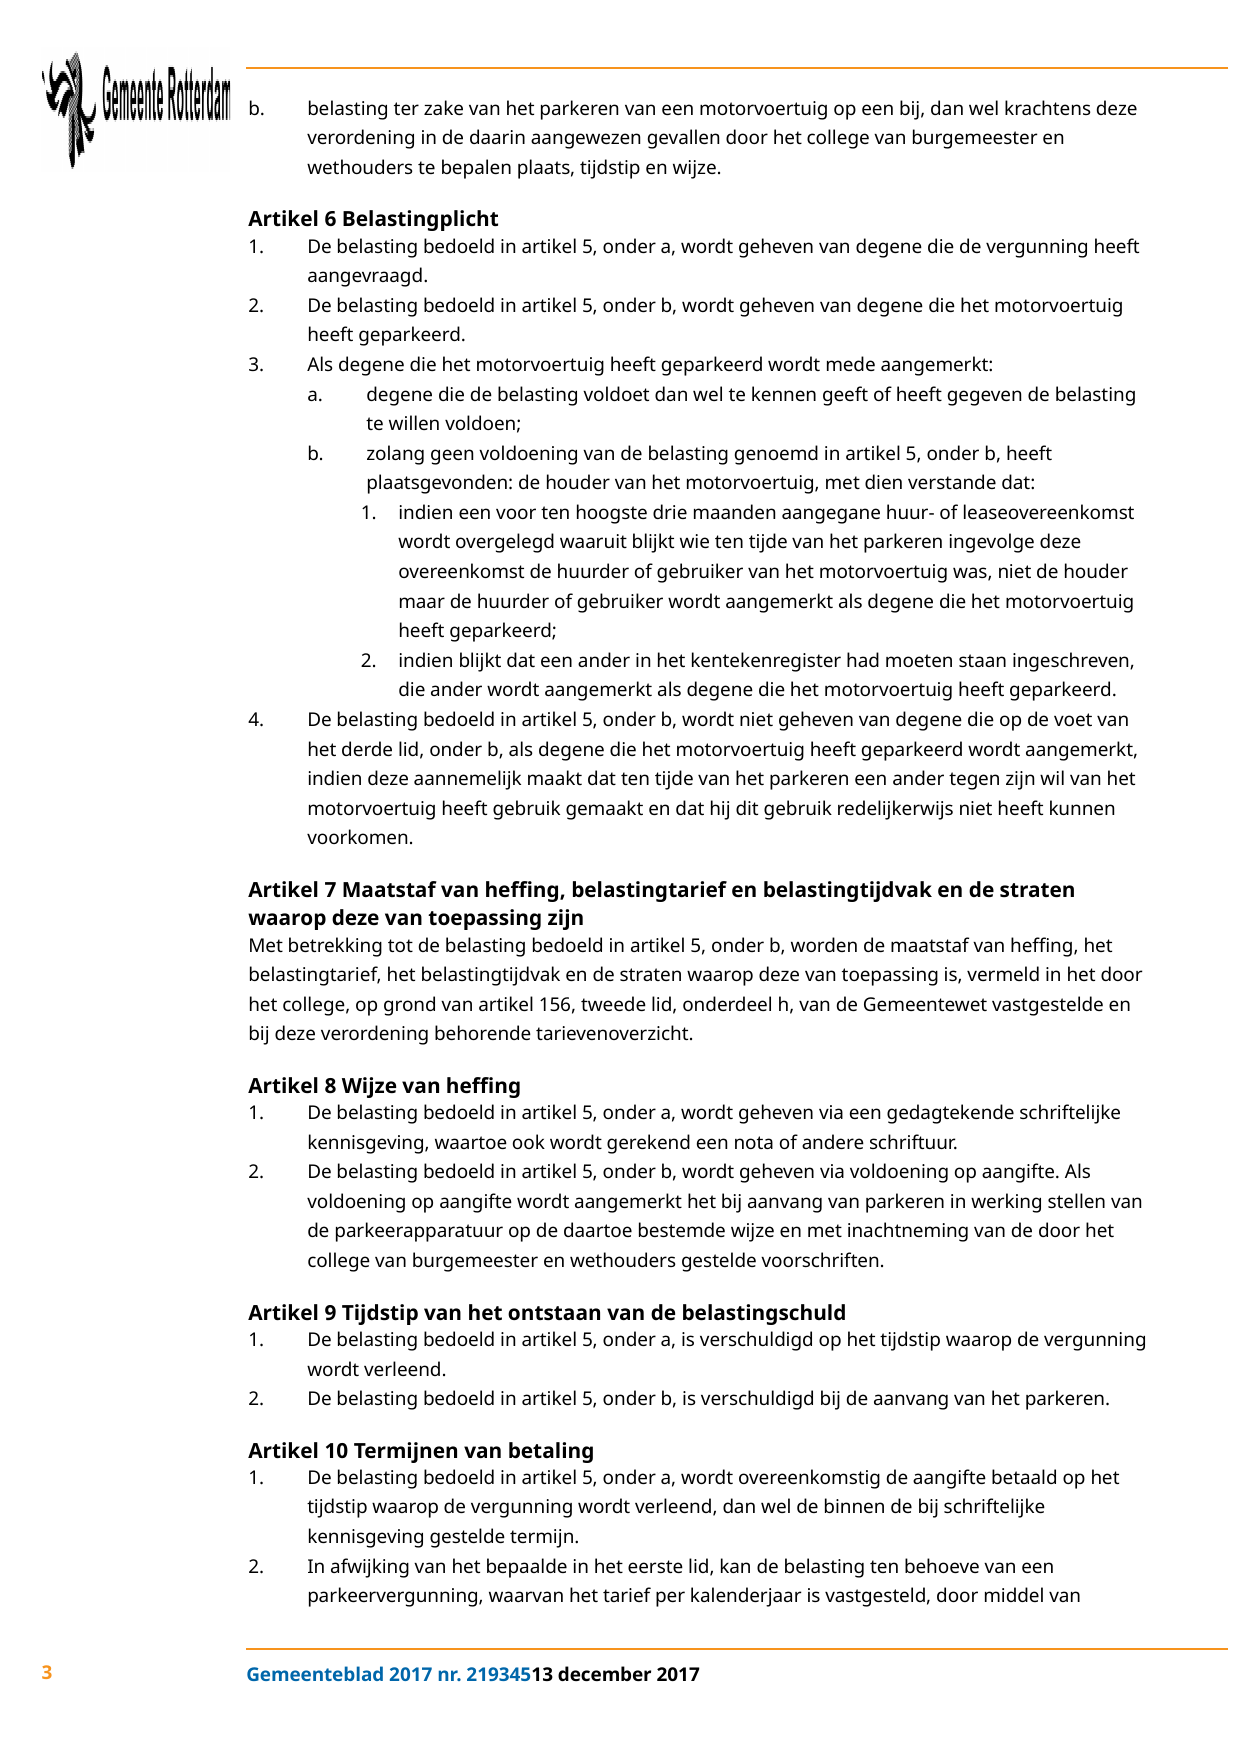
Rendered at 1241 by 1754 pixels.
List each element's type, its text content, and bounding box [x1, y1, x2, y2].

picture [41, 47, 231, 172]
list indien een voor ten hoogste drie maanden aangegane huur- of leaseovereenkomst wordt overgelegd waaruit blijkt wie ten tijde van het parkeren ingevolge deze overeenkomst de huurder of gebruiker van het motorvoertuig was, niet de houder maar de huurder of gebruiker wordt aangemerkt als degene die het motorvoertuig heeft geparkeerd; [361, 499, 1152, 643]
list In afwijking van het bepaalde in het eerste lid, kan de belasting ten behoeve van een parkeervergunning, waarvan het tarief per kalenderjaar is vastgesteld, door middel van [248, 1553, 1152, 1608]
list indien blijkt dat een ander in het kentekenregister had moeten staan ingeschreven, die ander wordt aangemerkt als degene die het motorvoertuig heeft geparkeerd. [361, 647, 1152, 702]
list De belasting bedoeld in artikel 5, onder a, is verschuldigd op het tijdstip waarop de vergunning wordt verleend. [248, 1326, 1152, 1381]
list belasting ter zake van het parkeren van een motorvoertuig op een bij, dan wel krachtens deze verordening in de daarin aangewezen gevallen door het college van burgemeester en wethouders te bepalen plaats, tijdstip en wijze. [248, 95, 1152, 180]
text Artikel 10 Termijnen van betaling [248, 1436, 1152, 1464]
list De belasting bedoeld in artikel 5, onder b, wordt geheven via voldoening op aangifte. Als voldoening op aangifte wordt aangemerkt het bij aanvang van parkeren in werking stellen van de parkeerapparatuur op de daartoe bestemde wijze en met inachtneming van de door het college van burgemeester en wethouders gestelde voorschriften. [248, 1158, 1152, 1273]
list De belasting bedoeld in artikel 5, onder a, wordt geheven via een gedagtekende schriftelijke kennisgeving, waartoe ook wordt gerekend een nota of andere schriftuur. [248, 1099, 1152, 1155]
list De belasting bedoeld in artikel 5, onder a, wordt geheven van degene die de vergunning heeft aangevraagd. [248, 233, 1152, 288]
list De belasting bedoeld in artikel 5, onder b, is verschuldigd bij de aanvang van het parkeren. [248, 1385, 1152, 1411]
list De belasting bedoeld in artikel 5, onder b, wordt niet geheven van degene die op de voet van het derde lid, onder b, als degene die het motorvoertuig heeft geparkeerd wordt aangemerkt, indien deze aannemelijk maakt dat ten tijde van het parkeren een ander tegen zijn wil van het motorvoertuig heeft gebruik gemaakt en dat hij dit gebruik redelijkerwijs niet heeft kunnen voorkomen. [248, 706, 1152, 850]
text Artikel 7 Maatstaf van heffing, belastingtarief en belastingtijdvak en de straten waarop deze van toepassing zijn [248, 875, 1152, 932]
text Artikel 8 Wijze van heffing [248, 1071, 1152, 1099]
text Artikel 6 Belastingplicht [248, 204, 1152, 233]
list De belasting bedoeld in artikel 5, onder b, wordt geheven van degene die het motorvoertuig heeft geparkeerd. [248, 292, 1152, 347]
list De belasting bedoeld in artikel 5, onder a, wordt overeenkomstig de aangifte betaald op het tijdstip waarop de vergunning wordt verleend, dan wel de binnen de bij schriftelijke kennisgeving gestelde termijn. [248, 1464, 1152, 1549]
list degene die de belasting voldoet dan wel te kennen geeft of heeft gegeven de belasting te willen voldoen; [307, 381, 1152, 436]
text Artikel 9 Tijdstip van het ontstaan van de belastingschuld [248, 1298, 1152, 1326]
text Met betrekking tot de belasting bedoeld in artikel 5, onder b, worden de maatstaf van heffing, het belastingtarief, het belastingtijdvak en de straten waarop deze van toepassing is, vermeld in het door het college, op grond van artikel 156, tweede lid, onderdeel h, van de Gemeentewet vastgestelde en bij deze verordening behorende tarievenoverzicht. [248, 932, 1152, 1046]
list zolang geen voldoening van de belasting genoemd in artikel 5, onder b, heeft plaatsgevonden: de houder van het motorvoertuig, met dien verstande dat: [307, 440, 1152, 495]
list Als degene die het motorvoertuig heeft geparkeerd wordt mede aangemerkt: [248, 351, 1152, 377]
